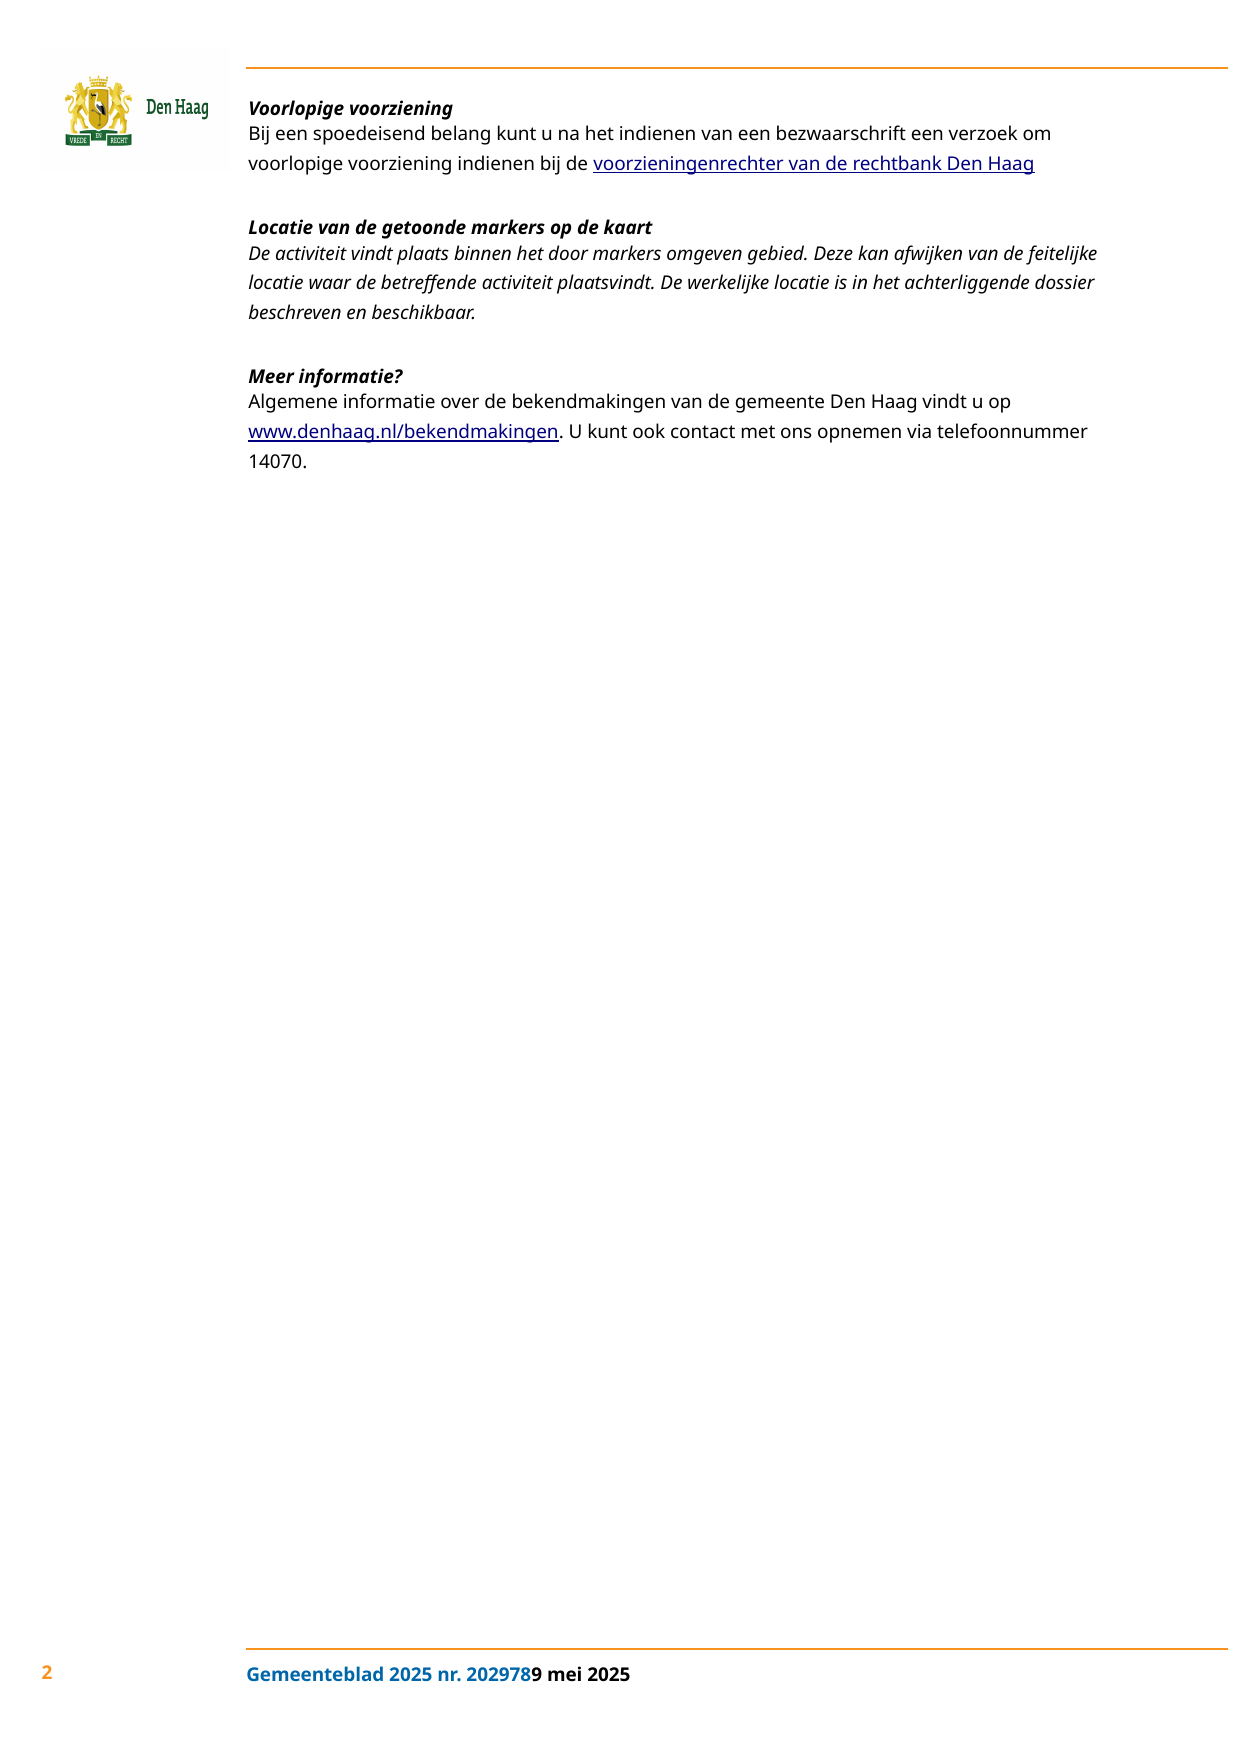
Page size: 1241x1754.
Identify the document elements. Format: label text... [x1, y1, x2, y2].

text Voorlopige voorziening [248, 95, 1152, 121]
text Bij een spoedeisend belang kunt u na het indienen van een bezwaarschrift een verzoek om voorlopige voorziening indienen bij de voorzieningenrechter van de rechtbank Den Haag [248, 121, 1152, 176]
text Locatie van de getoonde markers op de kaart [248, 214, 1152, 240]
text Algemene informatie over de bekendmakingen van de gemeente Den Haag vindt u op www.denhaag.nl/bekendmakingen. U kunt ook contact met ons opnemen via telefoonnummer 14070. [248, 389, 1152, 473]
picture [41, 47, 231, 172]
text De activiteit vindt plaats binnen het door markers omgeven gebied. Deze kan afwijken van de feitelijke locatie waar de betreffende activiteit plaatsvindt. De werkelijke locatie is in het achterliggende dossier beschreven en beschikbaar. [248, 240, 1152, 325]
text Meer informatie? [248, 363, 1152, 389]
